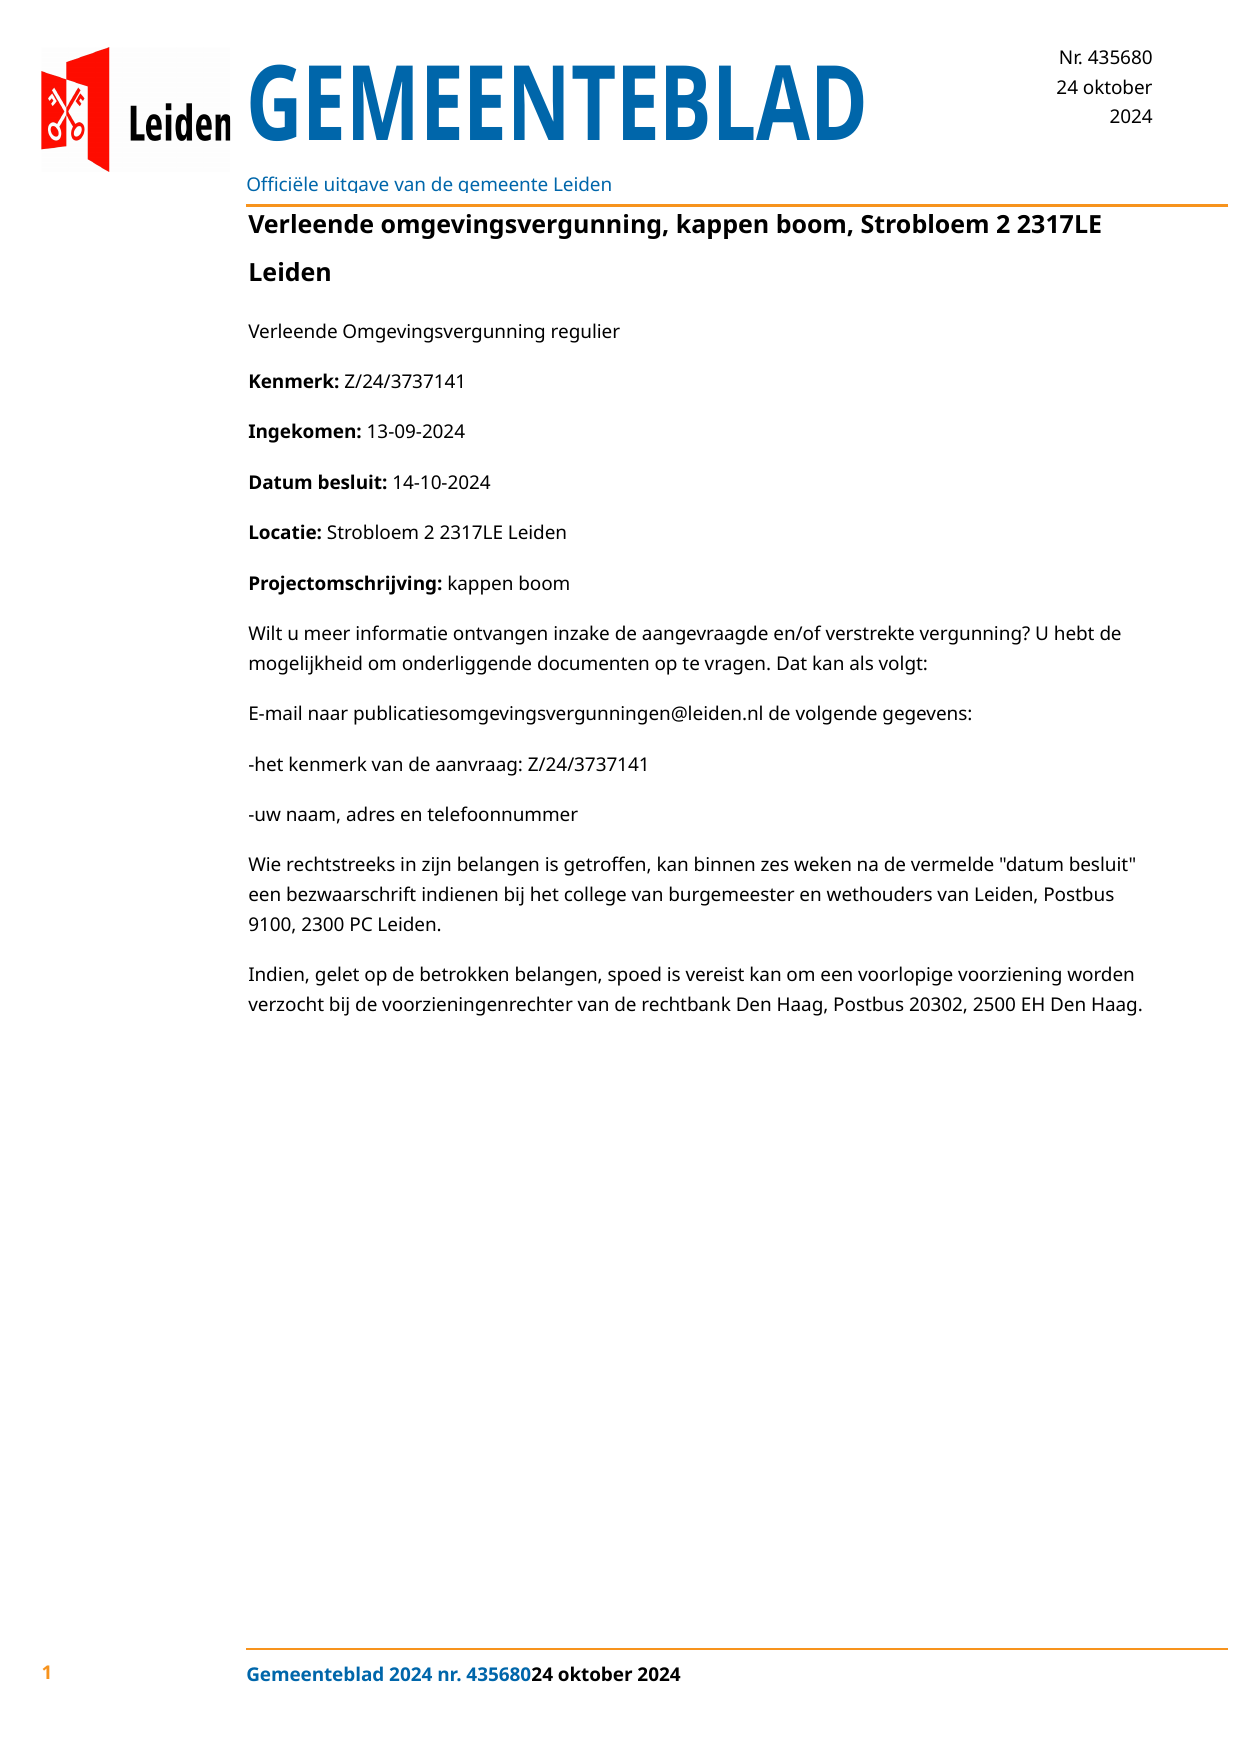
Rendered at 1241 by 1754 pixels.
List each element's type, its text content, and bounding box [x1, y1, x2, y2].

text -het kenmerk van de aanvraag: Z/24/3737141 [248, 751, 1152, 777]
text Kenmerk: Z/24/3737141 [248, 368, 1152, 394]
text Wilt u meer informatie ontvangen inzake de aangevraagde en/of verstrekte vergunning? U hebt de mogelijkheid om onderliggende documenten op te vragen. Dat kan als volgt: [248, 620, 1152, 676]
text E-mail naar publicatiesomgevingsvergunningen@leiden.nl de volgende gegevens: [248, 700, 1152, 726]
text Indien, gelet op de betrokken belangen, spoed is vereist kan om een voorlopige voorziening worden verzocht bij de voorzieningenrechter van de rechtbank Den Haag, Postbus 20302, 2500 EH Den Haag. [248, 961, 1152, 1017]
text -uw naam, adres en telefoonnummer [248, 801, 1152, 827]
picture [41, 47, 231, 172]
text Wie rechtstreeks in zijn belangen is getroffen, kan binnen zes weken na de vermelde "datum besluit" een bezwaarschrift indienen bij het college van burgemeester en wethouders van Leiden, Postbus 9100, 2300 PC Leiden. [248, 852, 1152, 937]
text Locatie: Strobloem 2 2317LE Leiden [248, 519, 1152, 545]
text Verleende Omgevingsvergunning regulier [248, 318, 1152, 344]
text Projectomschrijving: kappen boom [248, 570, 1152, 596]
text Datum besluit: 14-10-2024 [248, 469, 1152, 495]
text Verleende omgevingsvergunning, kappen boom, Strobloem 2 2317LE Leiden [248, 207, 1152, 288]
text Ingekomen: 13-09-2024 [248, 419, 1152, 444]
